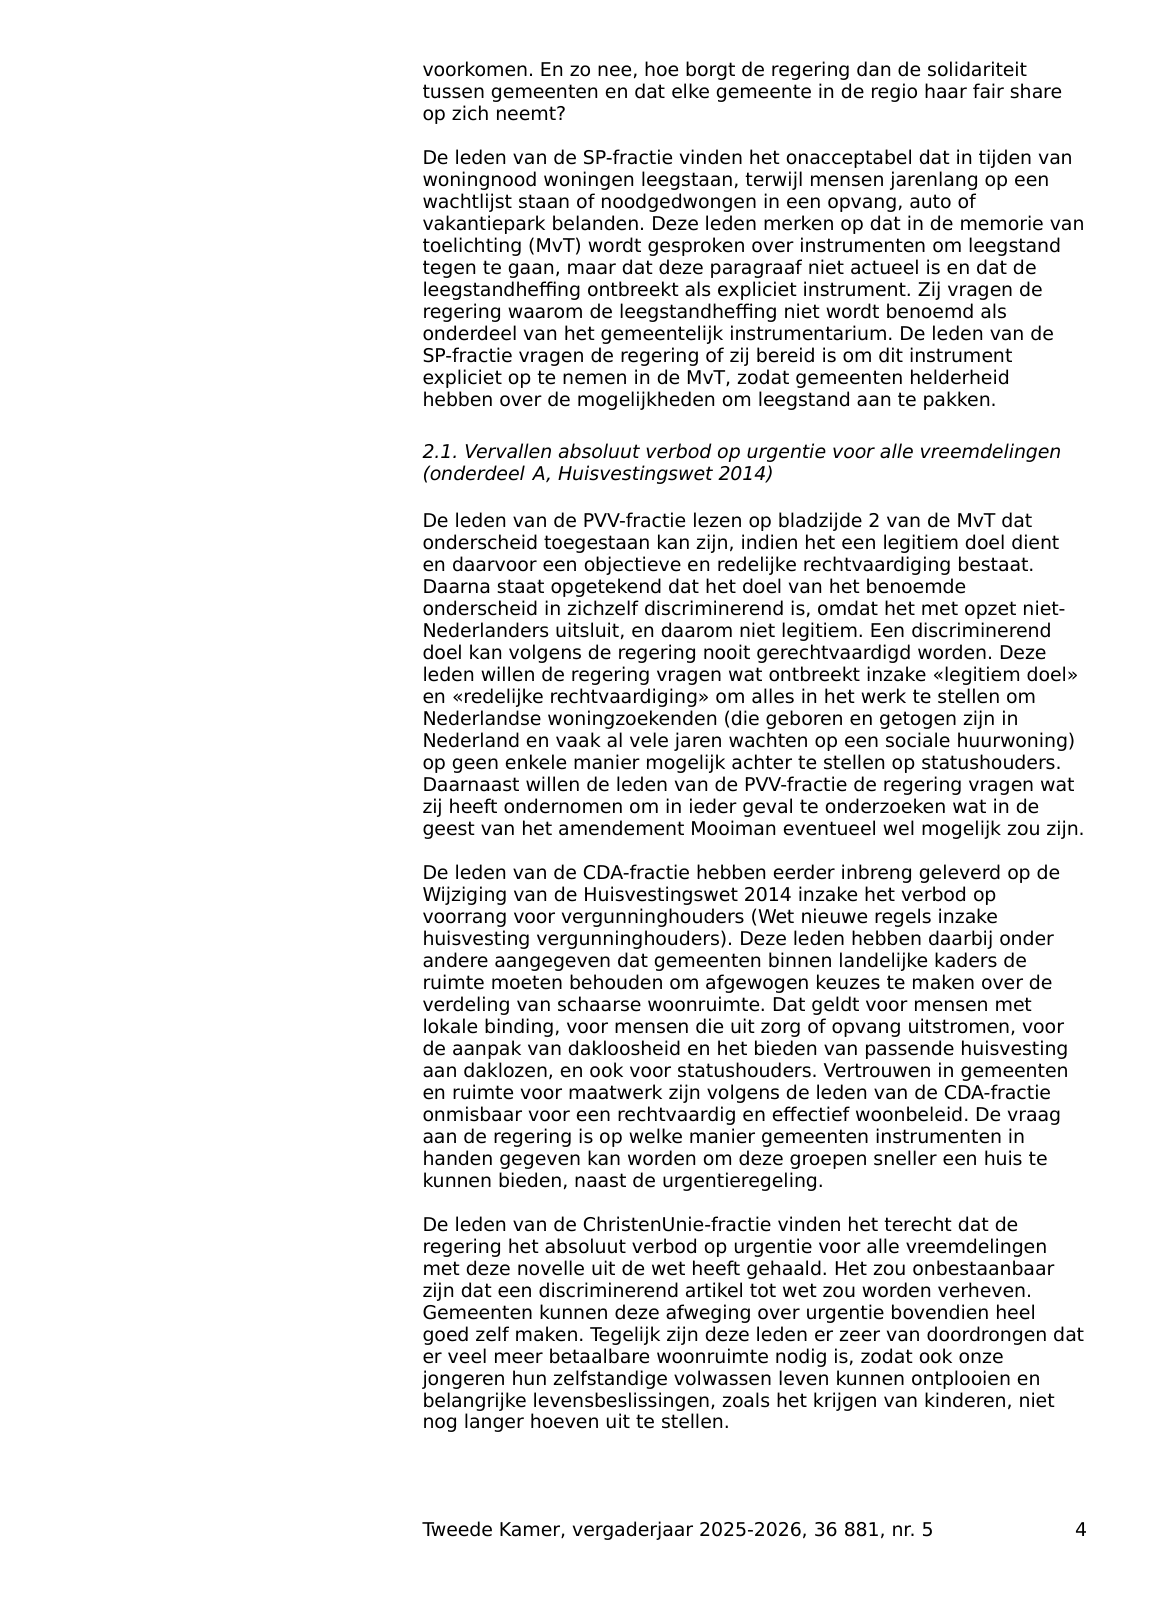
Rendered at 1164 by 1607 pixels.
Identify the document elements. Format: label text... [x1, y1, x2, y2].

text De leden van de CDA-fractie hebben eerder inbreng geleverd op de Wijziging van de Huisvestingswet 2014 inzake het verbod op voorrang voor vergunninghouders (Wet nieuwe regels inzake huisvesting vergunninghouders). Deze leden hebben daarbij onder andere aangegeven dat gemeenten binnen landelijke kaders de ruimte moeten behouden om afgewogen keuzes te maken over de verdeling van schaarse woonruimte. Dat geldt voor mensen met lokale binding, voor mensen die uit zorg of opvang uitstromen, voor de aanpak van dakloosheid en het bieden van passende huisvesting aan daklozen, en ook voor statushouders. Vertrouwen in gemeenten en ruimte voor maatwerk zijn volgens de leden van de CDA-fractie onmisbaar voor een rechtvaardig en effectief woonbeleid. De vraag aan de regering is op welke manier gemeenten instrumenten in handen gegeven kan worden om deze groepen sneller een huis te kunnen bieden, naast de urgentieregeling. [422, 862, 1087, 1191]
text Daarnaast willen de leden van de PVV-fractie de regering vragen wat zij heeft ondernomen om in ieder geval te onderzoeken wat in de geest van het amendement Mooiman eventueel wel mogelijk zou zijn. [422, 774, 1087, 839]
text De leden van de PVV-fractie lezen op bladzijde 2 van de MvT dat onderscheid toegestaan kan zijn, indien het een legitiem doel dient en daarvoor een objectieve en redelijke rechtvaardiging bestaat. Daarna staat opgetekend dat het doel van het benoemde onderscheid in zichzelf discriminerend is, omdat het met opzet niet-Nederlanders uitsluit, en daarom niet legitiem. Een discriminerend doel kan volgens de regering nooit gerechtvaardigd worden. Deze leden willen de regering vragen wat ontbreekt inzake «legitiem doel» en «redelijke rechtvaardiging» om alles in het werk te stellen om Nederlandse woningzoekenden (die geboren en getogen zijn in Nederland en vaak al vele jaren wachten op een sociale huurwoning) op geen enkele manier mogelijk achter te stellen op statushouders. [422, 510, 1087, 774]
subtitle 2.1. Vervallen absoluut verbod op urgentie voor alle vreemdelingen (onderdeel A, Huisvestingswet 2014) [422, 441, 1087, 485]
text De leden van de SP-fractie vinden het onacceptabel dat in tijden van woningnood woningen leegstaan, terwijl mensen jarenlang op een wachtlijst staan of noodgedwongen in een opvang, auto of vakantiepark belanden. Deze leden merken op dat in de memorie van toelichting (MvT) wordt gesproken over instrumenten om leegstand tegen te gaan, maar dat deze paragraaf niet actueel is en dat de leegstandheffing ontbreekt als expliciet instrument. Zij vragen de regering waarom de leegstandheffing niet wordt benoemd als onderdeel van het gemeentelijk instrumentarium. De leden van de SP-fractie vragen de regering of zij bereid is om dit instrument expliciet op te nemen in de MvT, zodat gemeenten helderheid hebben over de mogelijkheden om leegstand aan te pakken. [422, 147, 1087, 411]
text De leden van de ChristenUnie-fractie vinden het terecht dat de regering het absoluut verbod op urgentie voor alle vreemdelingen met deze novelle uit de wet heeft gehaald. Het zou onbestaanbaar zijn dat een discriminerend artikel tot wet zou worden verheven. Gemeenten kunnen deze afweging over urgentie bovendien heel goed zelf maken. Tegelijk zijn deze leden er zeer van doordrongen dat er veel meer betaalbare woonruimte nodig is, zodat ook onze jongeren hun zelfstandige volwassen leven kunnen ontplooien en belangrijke levensbeslissingen, zoals het krijgen van kinderen, niet nog langer hoeven uit te stellen. [422, 1214, 1087, 1433]
text voorkomen. En zo nee, hoe borgt de regering dan de solidariteit tussen gemeenten en dat elke gemeente in de regio haar fair share op zich neemt? [422, 59, 1087, 125]
